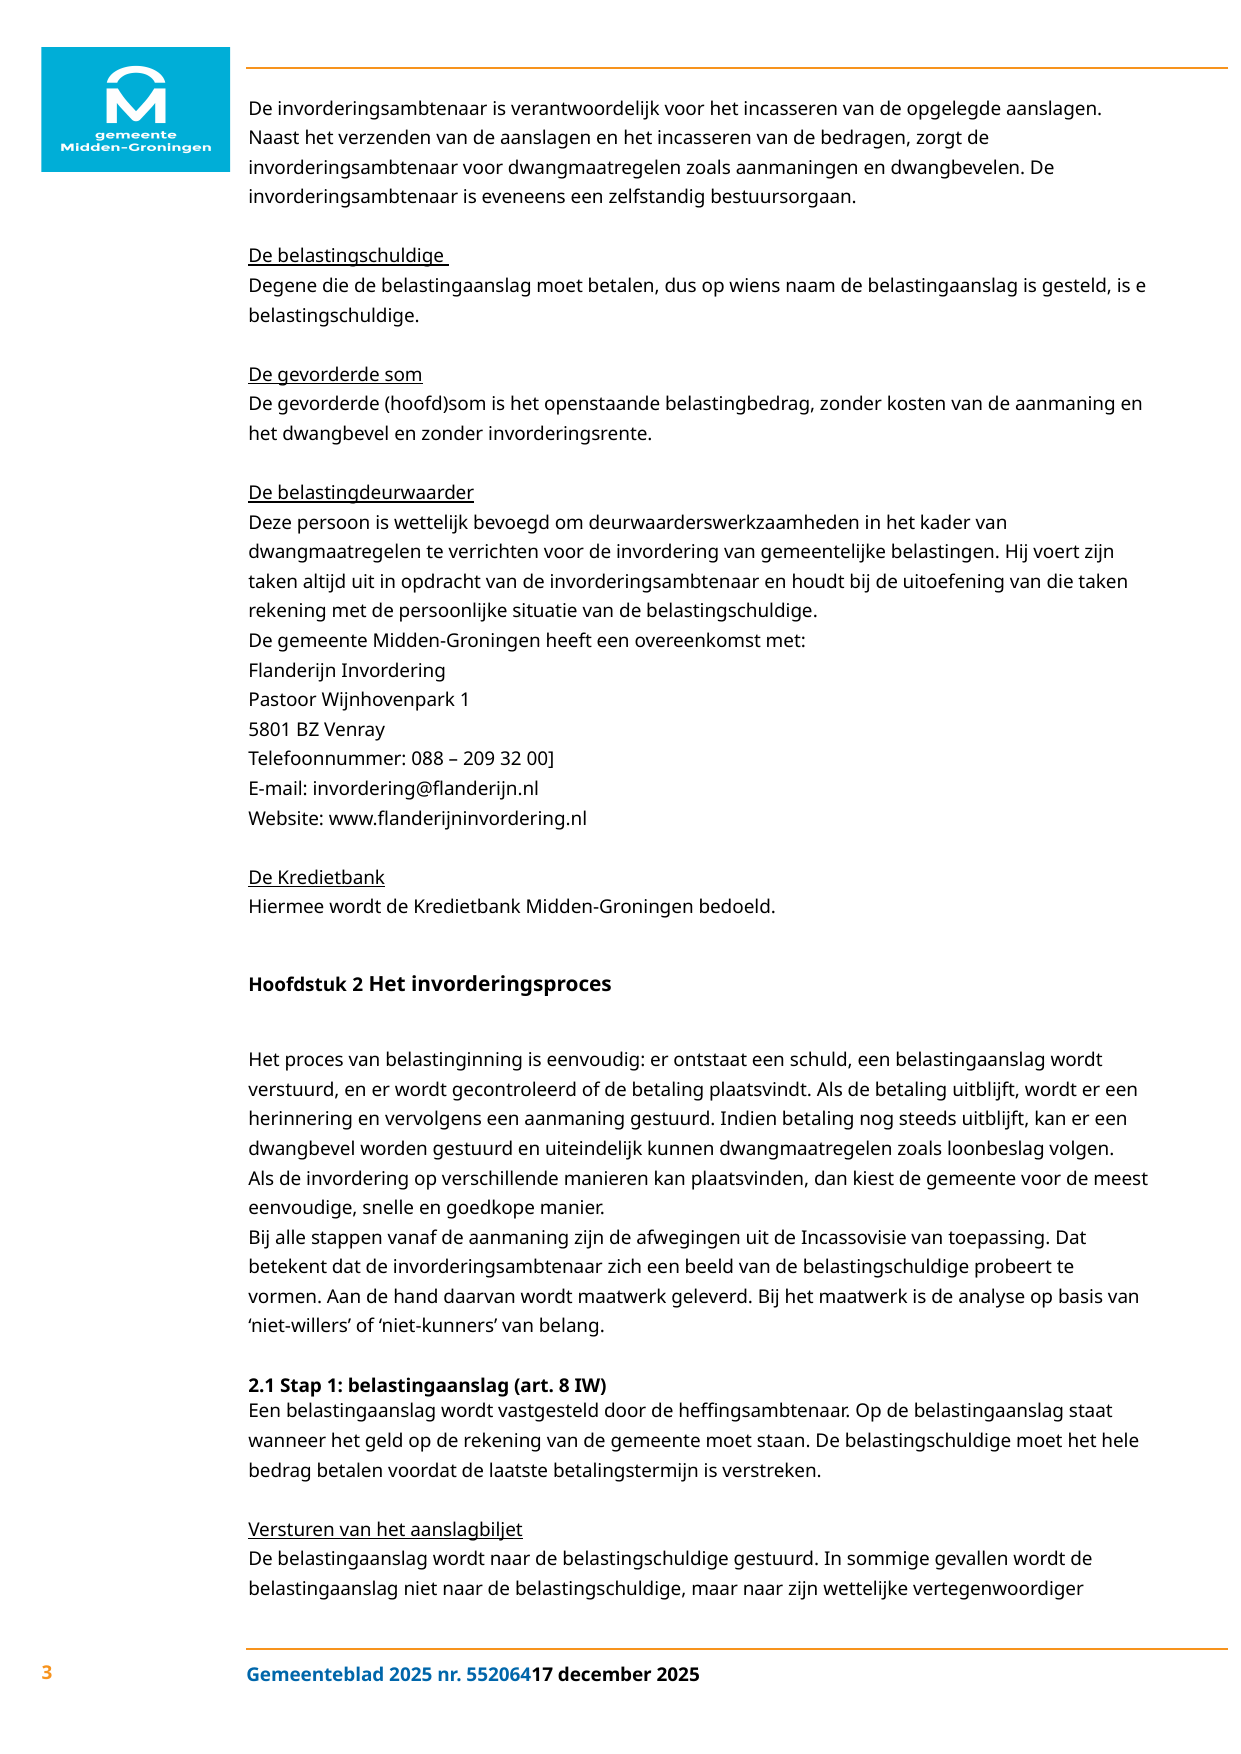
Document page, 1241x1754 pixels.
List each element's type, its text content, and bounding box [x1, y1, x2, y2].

text Flanderijn Invordering [248, 657, 1152, 683]
text Website: www.flanderijninvordering.nl [248, 805, 1152, 831]
text 5801 BZ Venray [248, 716, 1152, 742]
text Bij alle stappen vanaf de aanmaning zijn de afwegingen uit de Incassovisie van toepassing. Dat betekent dat de invorderingsambtenaar zich een beeld van de belastingschuldige probeert te vormen. Aan de hand daarvan wordt maatwerk geleverd. Bij het maatwerk is de analyse op basis van ‘niet-willers’ of ‘niet-kunners’ van belang. [248, 1224, 1152, 1338]
text De gevorderde som [248, 361, 1152, 387]
text De gevorderde (hoofd)som is het openstaande belastingbedrag, zonder kosten van de aanmaning en het dwangbevel en zonder invorderingsrente. [248, 391, 1152, 446]
text Als de invordering op verschillende manieren kan plaatsvinden, dan kiest de gemeente voor de meest eenvoudige, snelle en goedkope manier. [248, 1165, 1152, 1220]
text De belastingschuldige [248, 243, 1152, 268]
text Hoofdstuk 2 Het invorderingsproces [248, 969, 1152, 997]
text Versturen van het aanslagbiljet [248, 1516, 1152, 1542]
text Degene die de belastingaanslag moet betalen, dus op wiens naam de belastingaanslag is gesteld, is e belastingschuldige. [248, 272, 1152, 328]
text De gemeente Midden-Groningen heeft een overeenkomst met: [248, 627, 1152, 653]
text De invorderingsambtenaar is verantwoordelijk voor het incasseren van de opgelegde aanslagen. Naast het verzenden van de aanslagen en het incasseren van de bedragen, zorgt de invorderingsambtenaar voor dwangmaatregelen zoals aanmaningen en dwangbevelen. De invorderingsambtenaar is eveneens een zelfstandig bestuursorgaan. [248, 95, 1152, 209]
text Pastoor Wijnhovenpark 1 [248, 686, 1152, 712]
text Hiermee wordt de Kredietbank Midden-Groningen bedoeld. [248, 893, 1152, 919]
text Een belastingaanslag wordt vastgesteld door de heffingsambtenaar. Op de belastingaanslag staat wanneer het geld op de rekening van de gemeente moet staan. De belastingschuldige moet het hele bedrag betalen voordat de laatste betalingstermijn is verstreken. [248, 1398, 1152, 1482]
text Deze persoon is wettelijk bevoegd om deurwaarderswerkzaamheden in het kader van dwangmaatregelen te verrichten voor de invordering van gemeentelijke belastingen. Hij voert zijn taken altijd uit in opdracht van de invorderingsambtenaar en houdt bij de uitoefening van die taken rekening met de persoonlijke situatie van de belastingschuldige. [248, 509, 1152, 623]
picture [108, 66, 164, 82]
text E-mail: invordering@flanderijn.nl [248, 775, 1152, 801]
text De belastingaanslag wordt naar de belastingschuldige gestuurd. In sommige gevallen wordt de belastingaanslag niet naar de belastingschuldige, maar naar zijn wettelijke vertegenwoordiger [248, 1546, 1152, 1601]
text De Kredietbank [248, 864, 1152, 890]
text De belastingdeurwaarder [248, 479, 1152, 505]
text 2.1 Stap 1: belastingaanslag (art. 8 IW) [248, 1372, 1152, 1398]
text Telefoonnummer: 088 – 209 32 00] [248, 746, 1152, 771]
picture [107, 89, 165, 122]
picture [184, 146, 190, 153]
text Het proces van belastinginning is eenvoudig: er ontstaat een schuld, een belastingaanslag wordt verstuurd, en er wordt gecontroleerd of de betaling plaatsvindt. Als de betaling uitblijft, wordt er een herinnering en vervolgens een aanmaning gestuurd. Indien betaling nog steeds uitblijft, kan er een dwangbevel worden gestuurd en uiteindelijk kunnen dwangmaatregelen zoals loonbeslag volgen. [248, 1046, 1152, 1161]
